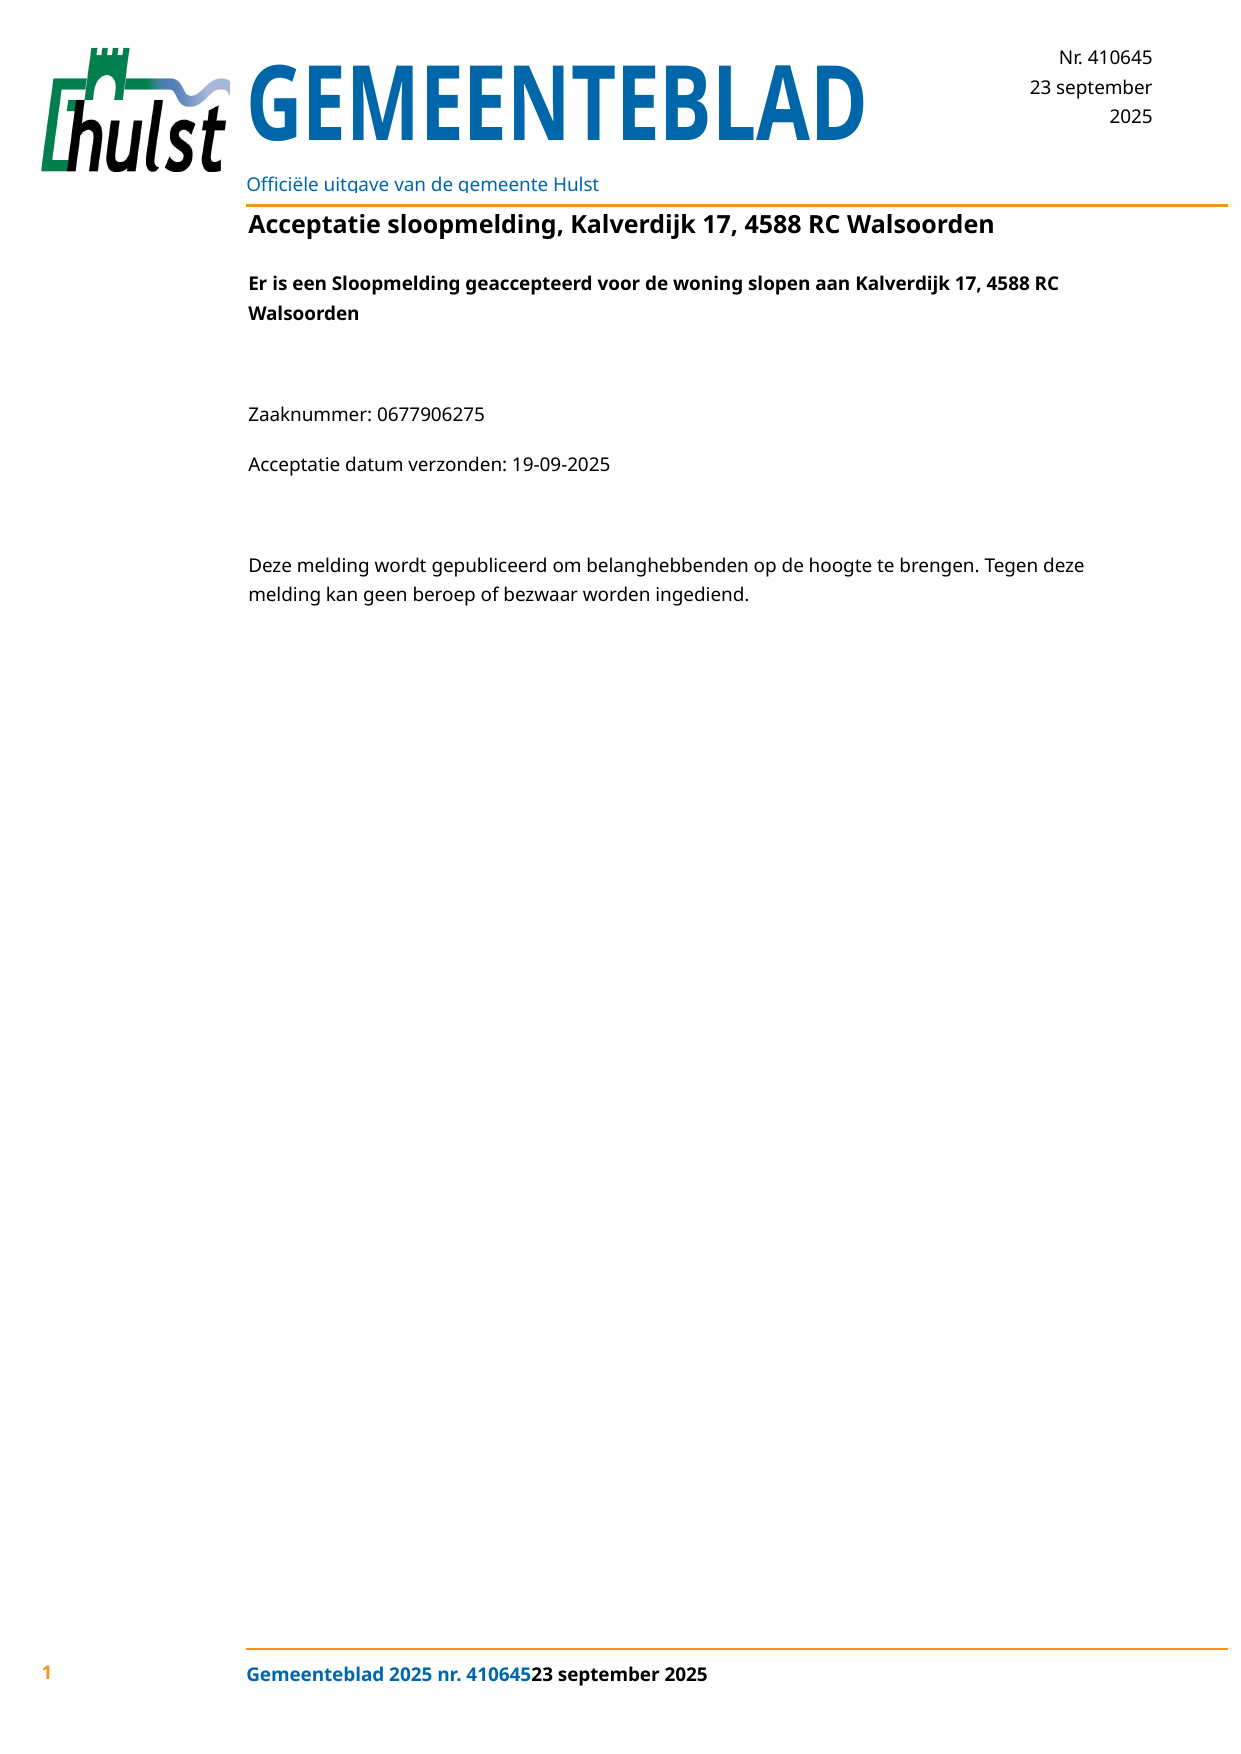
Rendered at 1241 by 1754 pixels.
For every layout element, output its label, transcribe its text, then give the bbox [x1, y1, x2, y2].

text Deze melding wordt gepubliceerd om belanghebbenden op de hoogte te brengen. Tegen deze melding kan geen beroep of bezwaar worden ingediend. [248, 552, 1152, 607]
text Acceptatie sloopmelding, Kalverdijk 17, 4588 RC Walsoorden [248, 207, 1152, 241]
text Acceptatie datum verzonden: 19-09-2025 [248, 451, 1152, 477]
picture [41, 47, 231, 172]
text Er is een Sloopmelding geaccepteerd voor de woning slopen aan Kalverdijk 17, 4588 RC Walsoorden [248, 270, 1152, 326]
text Zaaknummer: 0677906275 [248, 401, 1152, 426]
